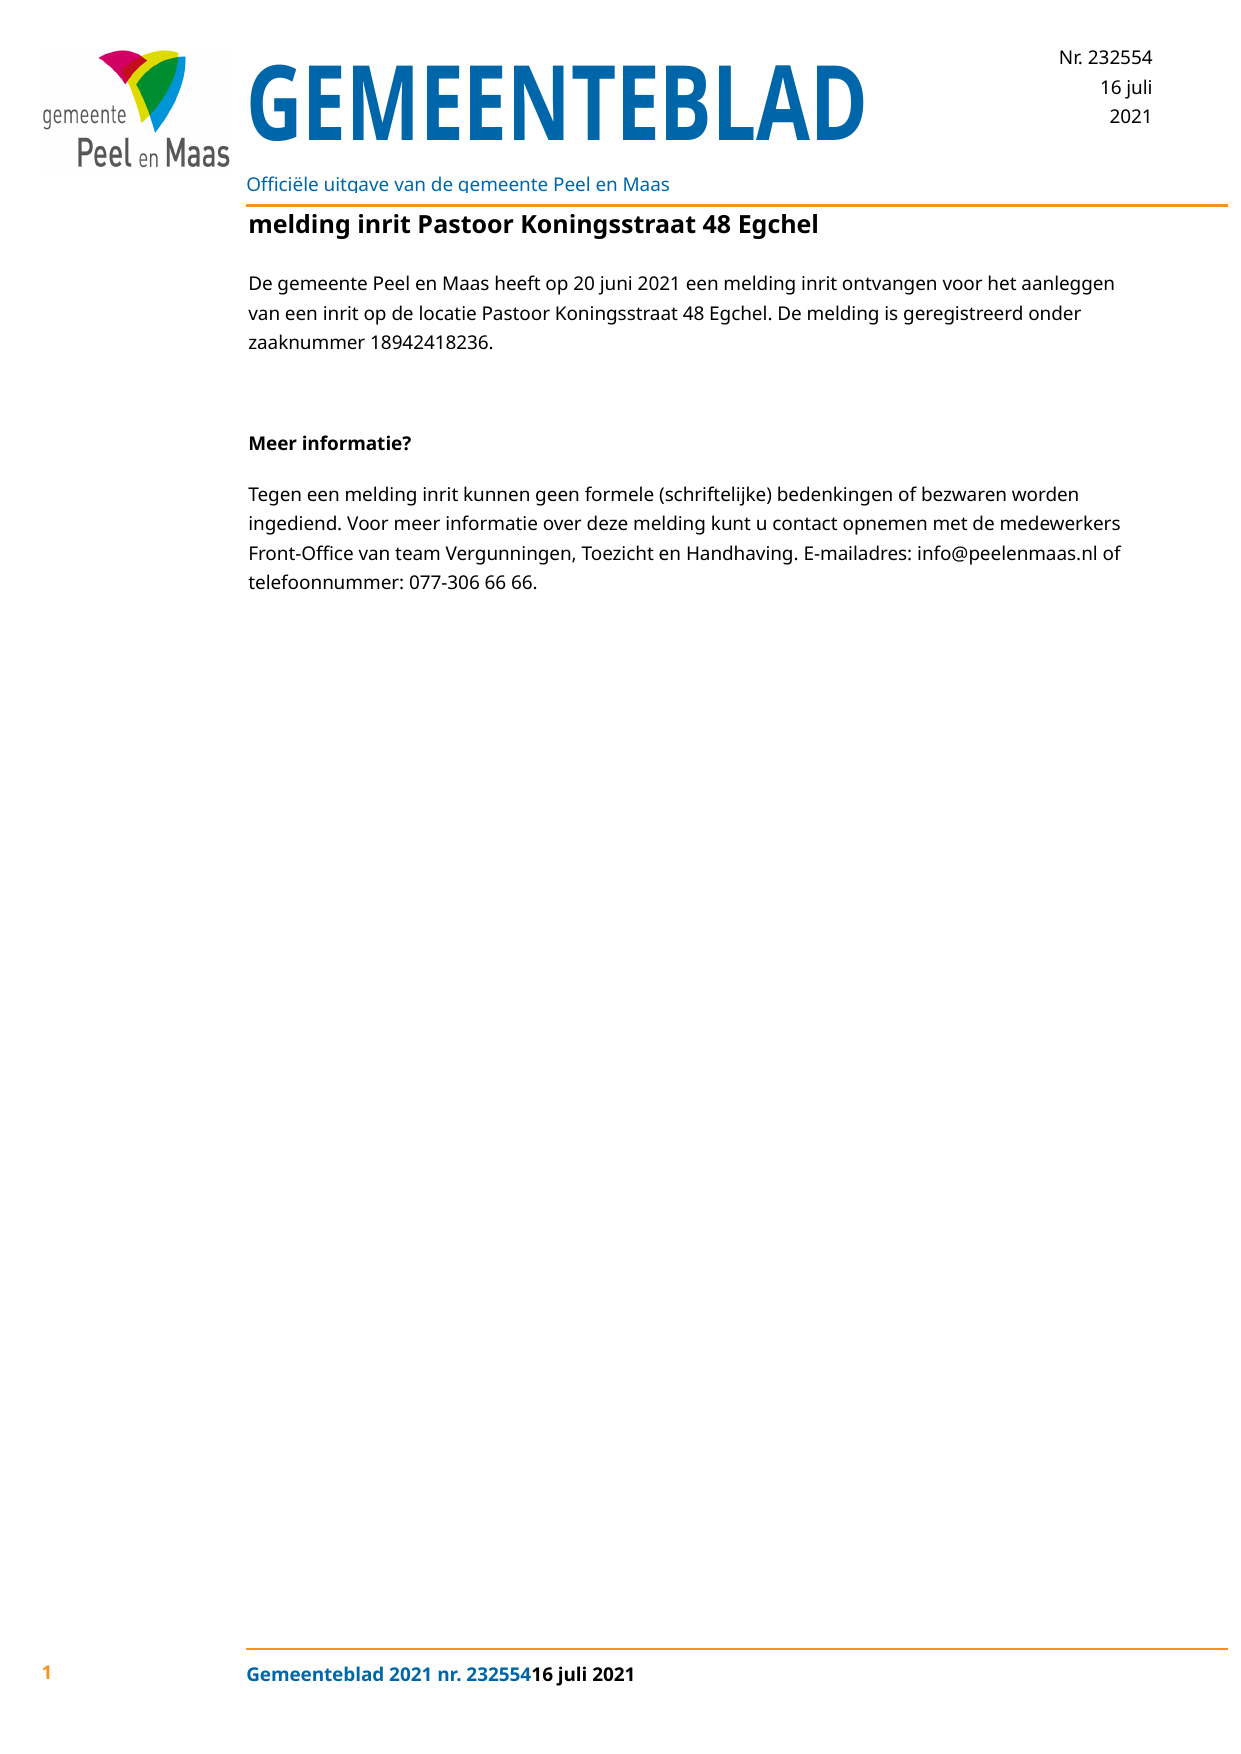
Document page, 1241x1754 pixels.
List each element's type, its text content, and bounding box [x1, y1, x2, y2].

text Tegen een melding inrit kunnen geen formele (schriftelijke) bedenkingen of bezwaren worden ingediend. Voor meer informatie over deze melding kunt u contact opnemen met de medewerkers Front-Office van team Vergunningen, Toezicht en Handhaving. E-mailadres: info@peelenmaas.nl of telefoonnummer: 077-306 66 66. [248, 481, 1152, 595]
picture [41, 47, 231, 172]
text melding inrit Pastoor Koningsstraat 48 Egchel [248, 207, 1152, 241]
text Meer informatie? [248, 430, 1152, 456]
text De gemeente Peel en Maas heeft op 20 juni 2021 een melding inrit ontvangen voor het aanleggen van een inrit op de locatie Pastoor Koningsstraat 48 Egchel. De melding is geregistreerd onder zaaknummer 18942418236. [248, 270, 1152, 355]
